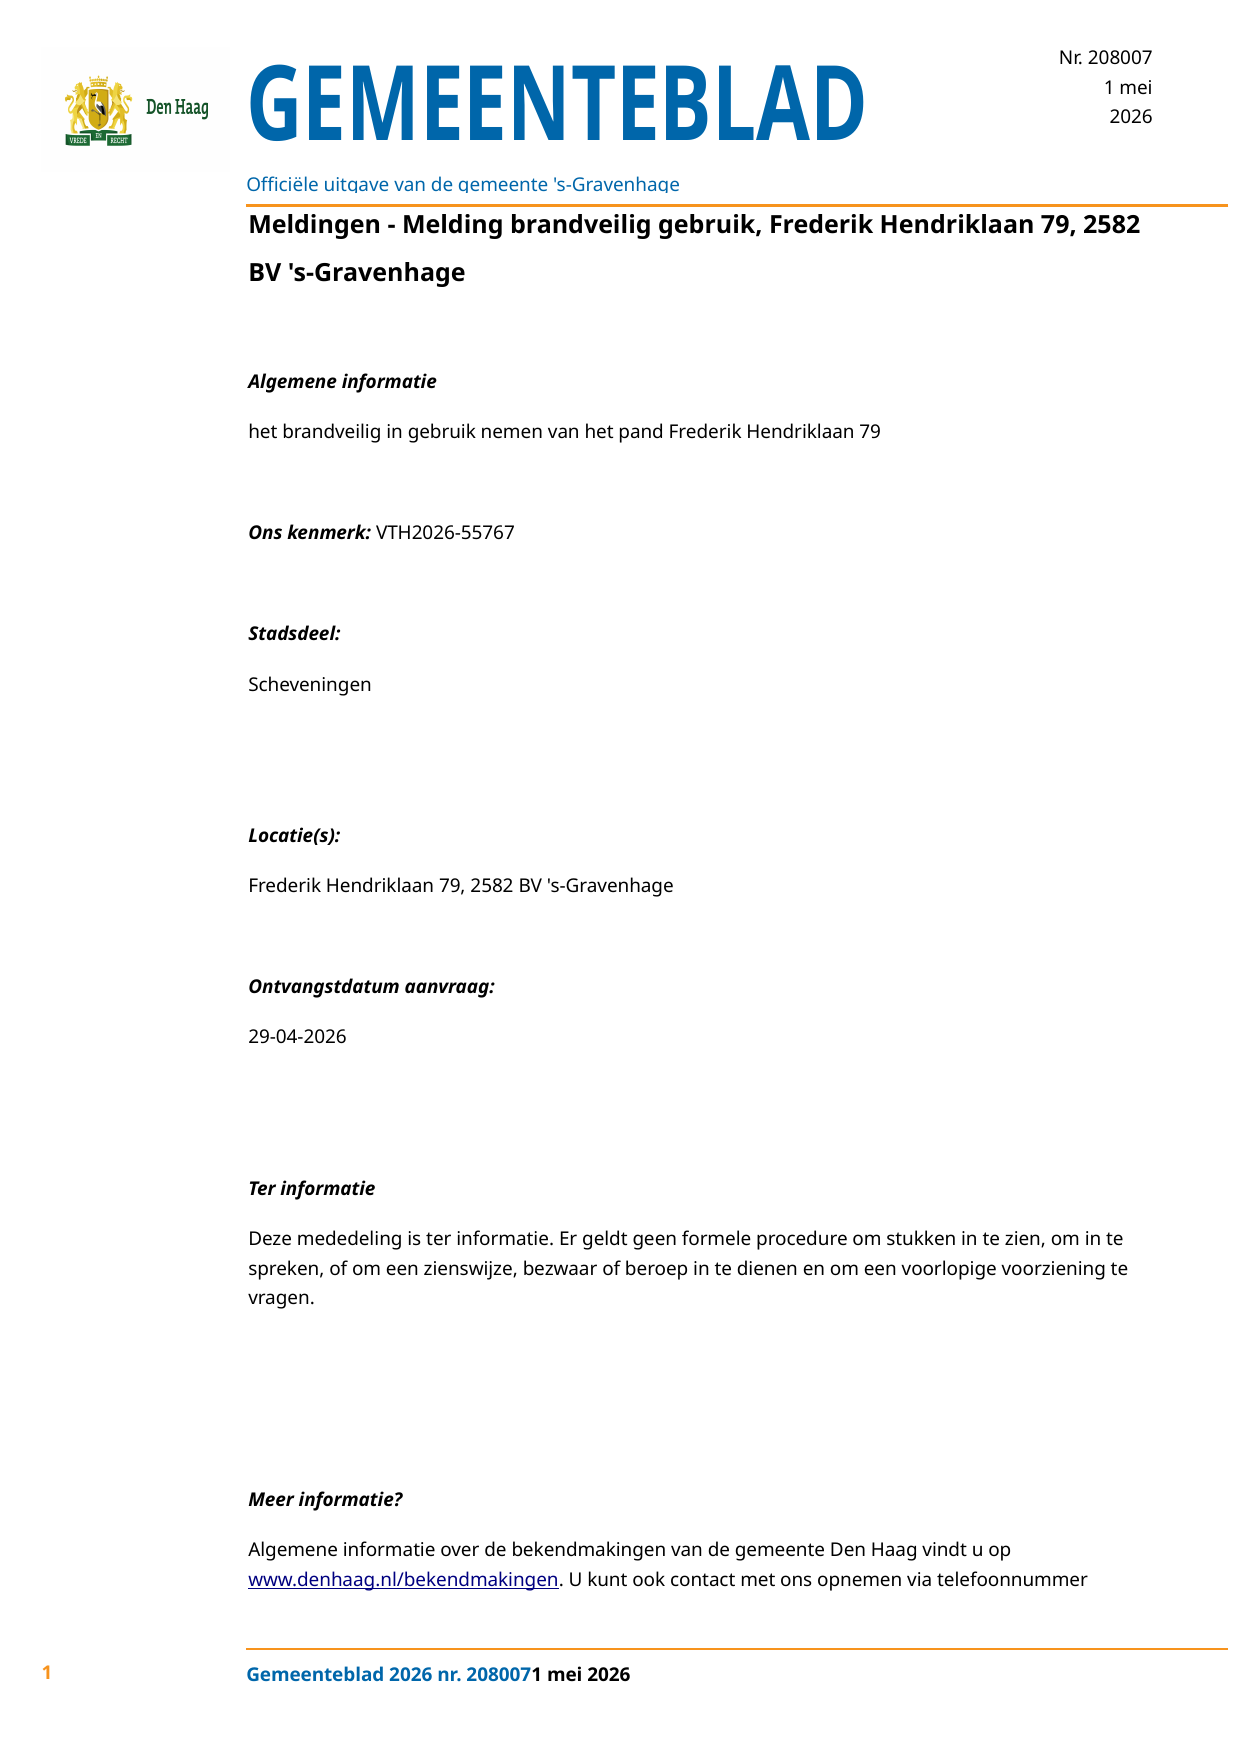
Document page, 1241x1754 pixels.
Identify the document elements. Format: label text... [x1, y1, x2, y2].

text Ter informatie [248, 1175, 1152, 1201]
text Meldingen - Melding brandveilig gebruik, Frederik Hendriklaan 79, 2582 BV 's-Gravenhage [248, 207, 1152, 288]
text Scheveningen [248, 671, 1152, 697]
text Stadsdeel: [248, 620, 1152, 646]
text Locatie(s): [248, 822, 1152, 848]
text Ons kenmerk: VTH2026-55767 [248, 519, 1152, 545]
text 29-04-2026 [248, 1024, 1152, 1049]
picture [41, 47, 231, 172]
text Ontvangstdatum aanvraag: [248, 973, 1152, 999]
text Deze mededeling is ter informatie. Er geldt geen formele procedure om stukken in te zien, om in te spreken, of om een zienswijze, bezwaar of beroep in te dienen en om een voorlopige voorziening te vragen. [248, 1225, 1152, 1310]
text Frederik Hendriklaan 79, 2582 BV 's-Gravenhage [248, 872, 1152, 898]
text Algemene informatie over de bekendmakingen van de gemeente Den Haag vindt u op www.denhaag.nl/bekendmakingen. U kunt ook contact met ons opnemen via telefoonnummer [248, 1537, 1152, 1592]
text Algemene informatie [248, 368, 1152, 394]
text het brandveilig in gebruik nemen van het pand Frederik Hendriklaan 79 [248, 419, 1152, 444]
text Meer informatie? [248, 1486, 1152, 1512]
